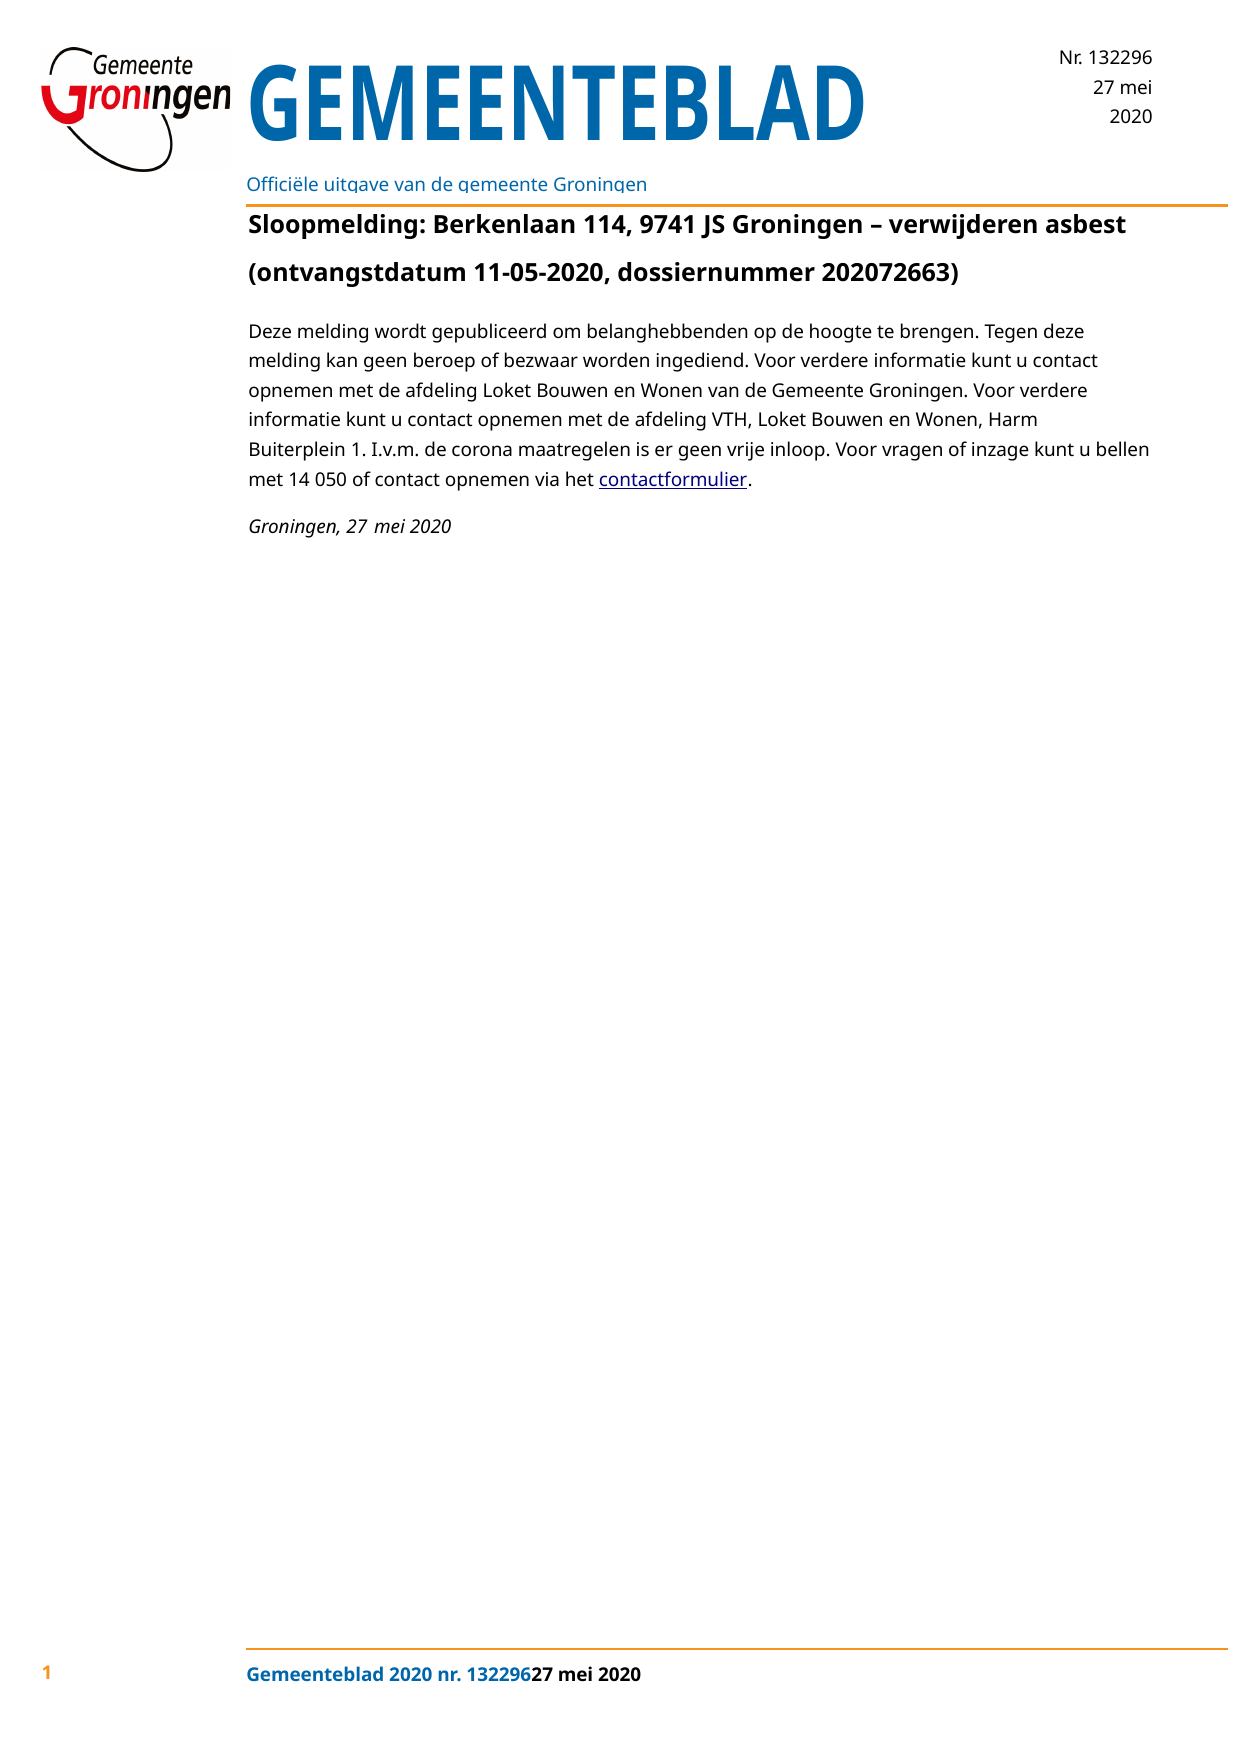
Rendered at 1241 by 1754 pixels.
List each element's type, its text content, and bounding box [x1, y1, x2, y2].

text Deze melding wordt gepubliceerd om belanghebbenden op de hoogte te brengen. Tegen deze melding kan geen beroep of bezwaar worden ingediend. Voor verdere informatie kunt u contact opnemen met de afdeling Loket Bouwen en Wonen van de Gemeente Groningen. Voor verdere informatie kunt u contact opnemen met de afdeling VTH, Loket Bouwen en Wonen, Harm Buiterplein 1. I.v.m. de corona maatregelen is er geen vrije inloop. Voor vragen of inzage kunt u bellen met 14 050 of contact opnemen via het contactformulier. [248, 318, 1152, 492]
picture [41, 47, 231, 172]
text Sloopmelding: Berkenlaan 114, 9741 JS Groningen – verwijderen asbest (ontvangstdatum 11-05-2020, dossiernummer 202072663) [248, 207, 1152, 288]
text Groningen, 27 mei 2020 [248, 514, 1152, 539]
